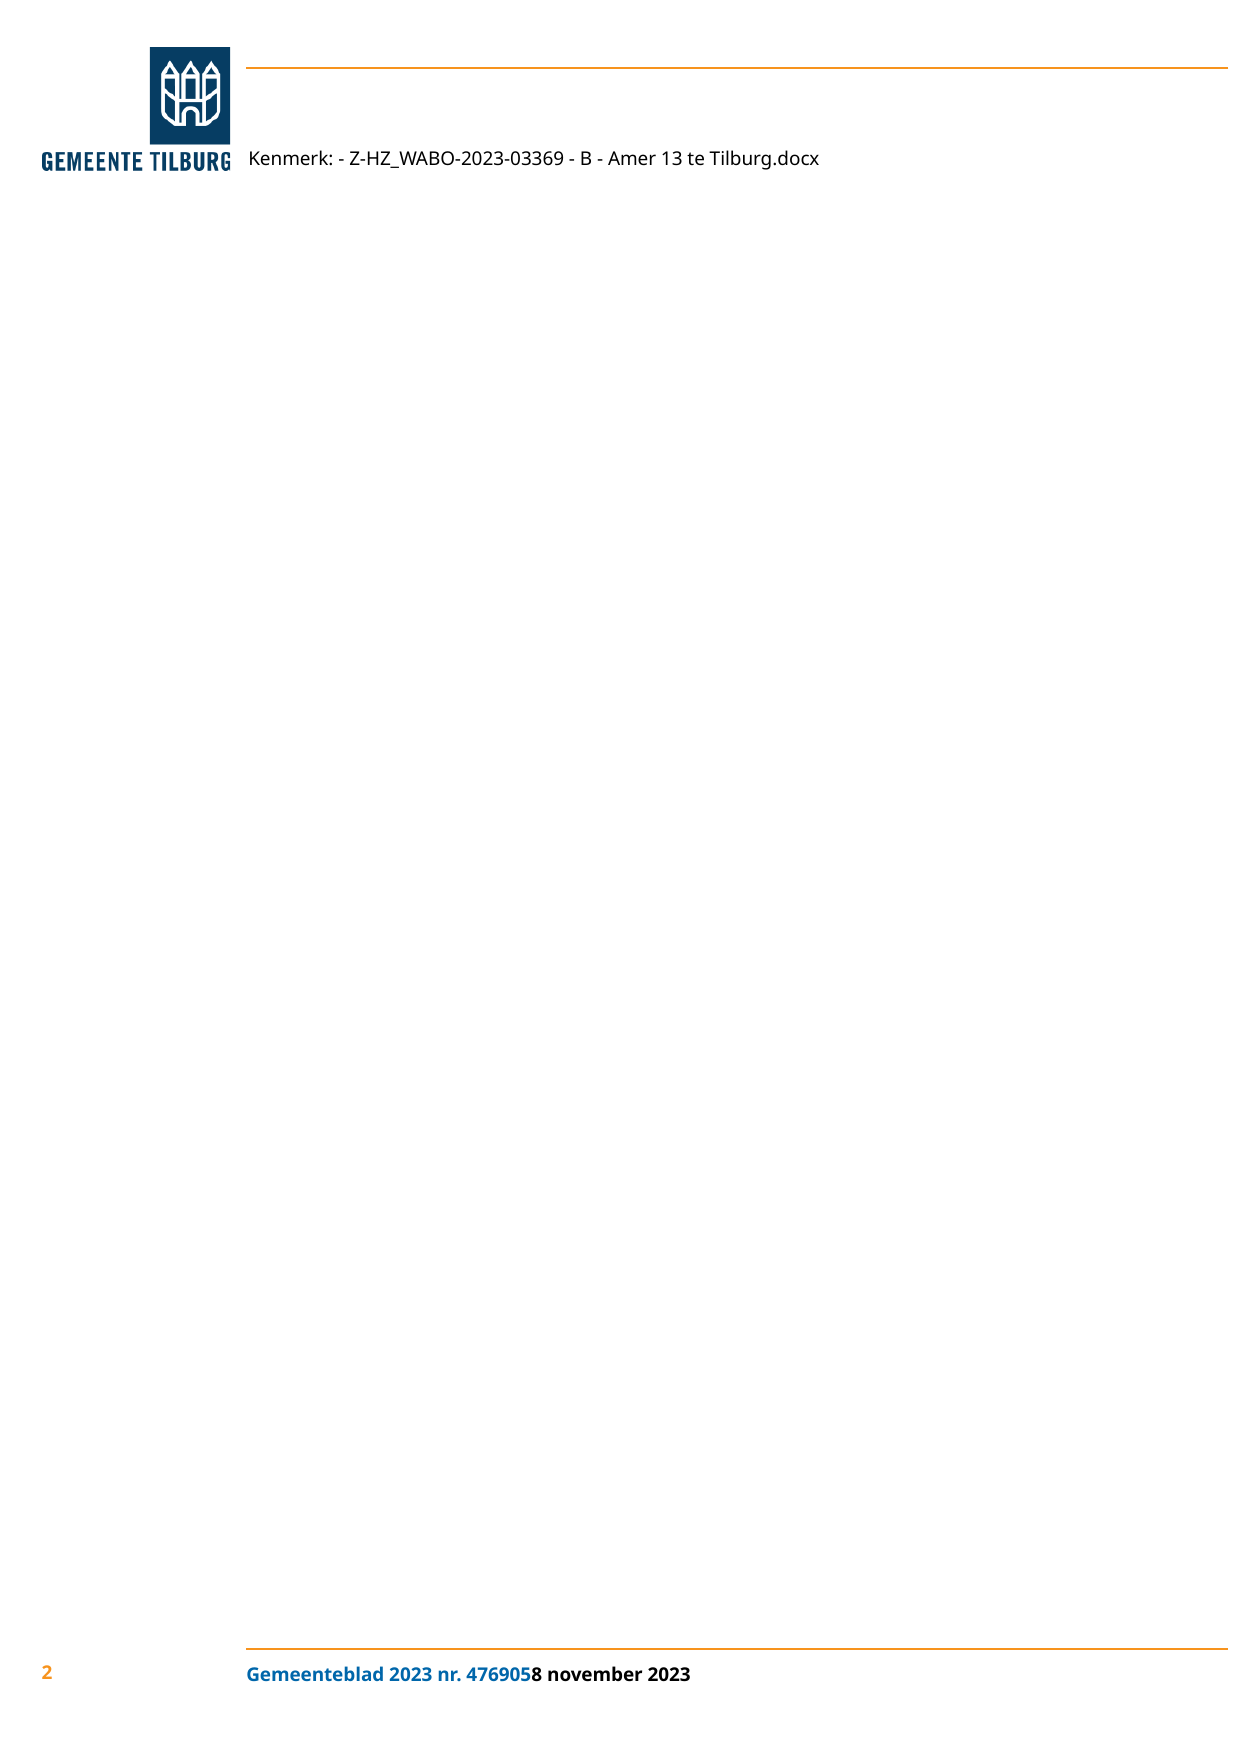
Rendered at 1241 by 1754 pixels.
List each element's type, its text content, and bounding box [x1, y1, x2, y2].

picture [41, 47, 231, 172]
text Kenmerk: - Z-HZ_WABO-2023-03369 - B - Amer 13 te Tilburg.docx [248, 145, 1152, 171]
